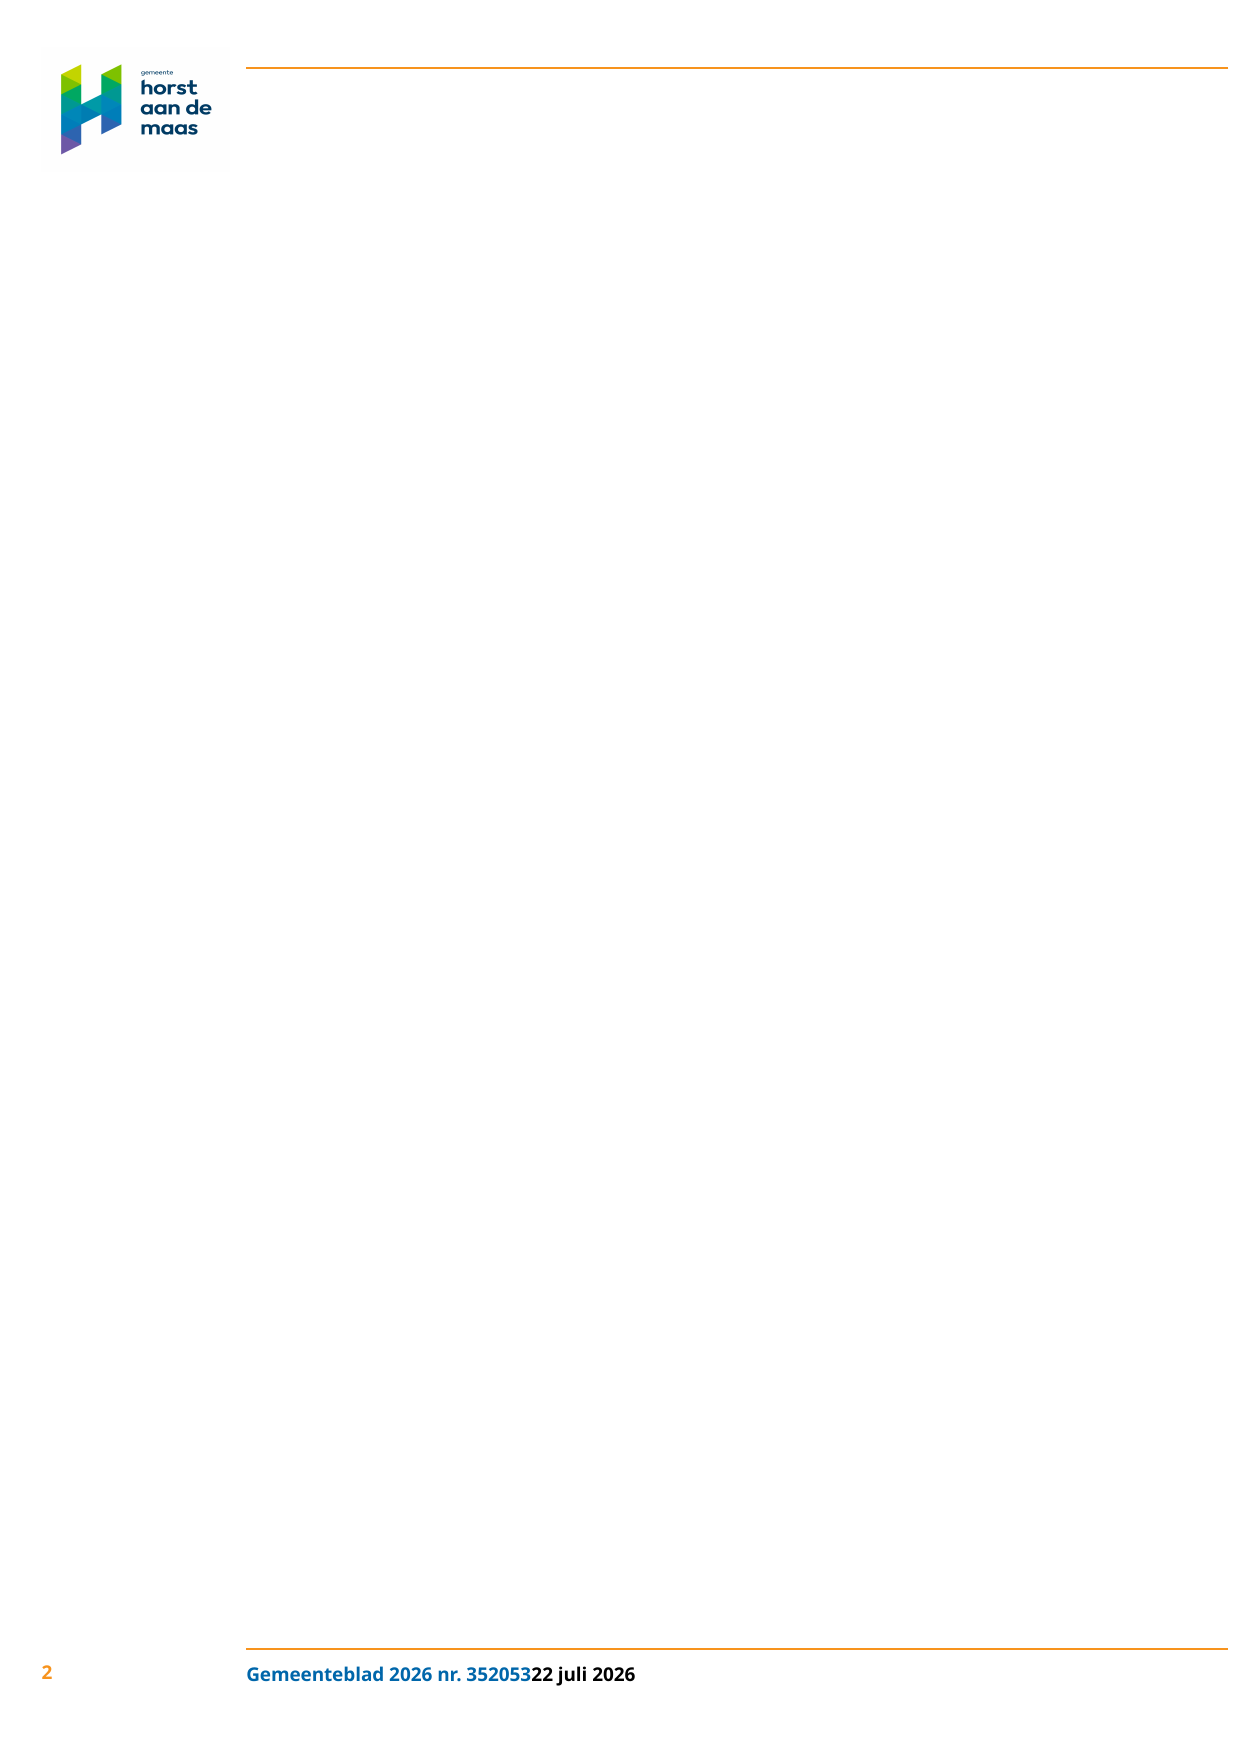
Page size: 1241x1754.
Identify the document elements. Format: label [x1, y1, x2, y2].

picture [41, 47, 231, 172]
